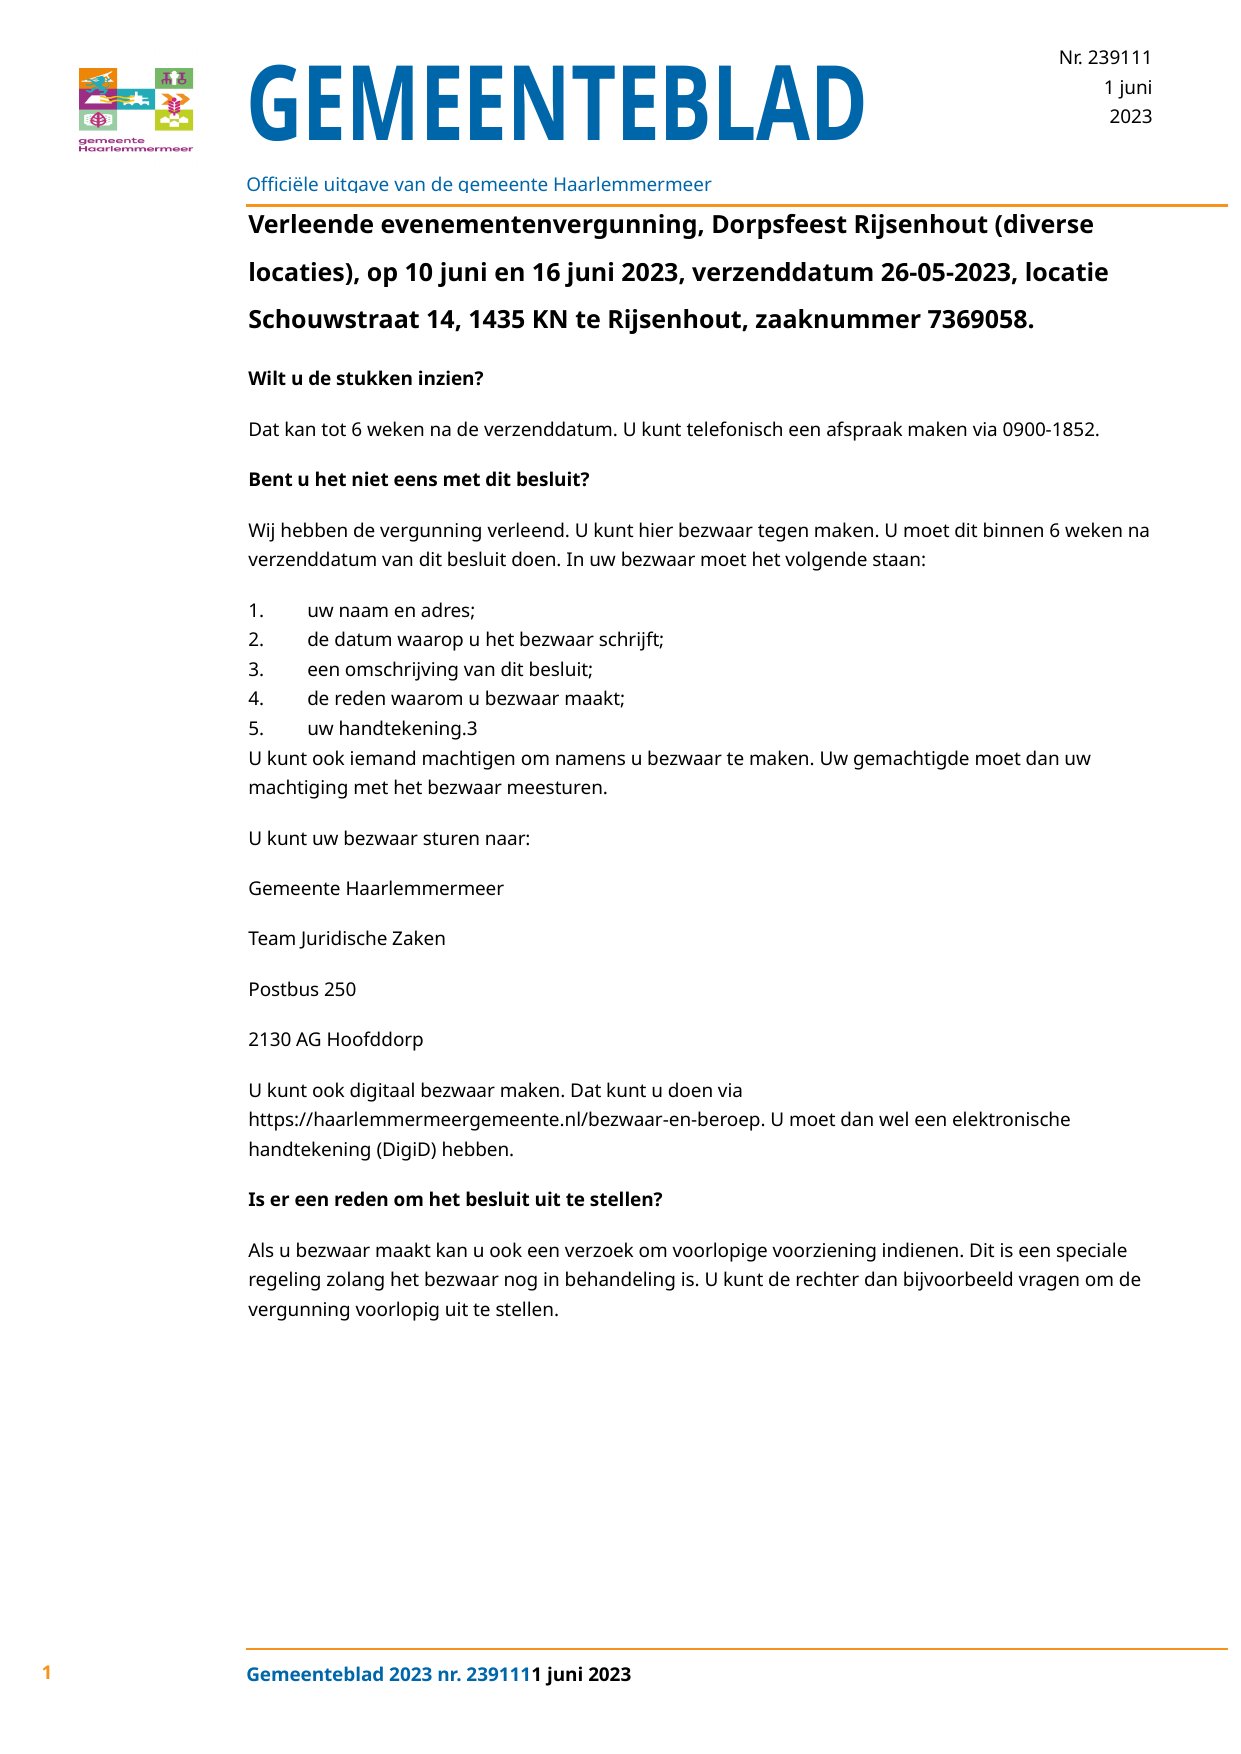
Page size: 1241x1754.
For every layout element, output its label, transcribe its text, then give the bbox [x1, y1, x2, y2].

list uw naam en adres; [248, 597, 1152, 622]
text Verleende evenementenvergunning, Dorpsfeest Rijsenhout (diverse locaties), op 10 juni en 16 juni 2023, verzenddatum 26-05-2023, locatie Schouwstraat 14, 1435 KN te Rijsenhout, zaaknummer 7369058. [248, 207, 1152, 336]
text Is er een reden om het besluit uit te stellen? [248, 1186, 1152, 1212]
text Gemeente Haarlemmermeer [248, 875, 1152, 901]
list de datum waarop u het bezwaar schrijft; [248, 626, 1152, 652]
text Bent u het niet eens met dit besluit? [248, 466, 1152, 492]
text U kunt ook iemand machtigen om namens u bezwaar te maken. Uw gemachtigde moet dan uw machtiging met het bezwaar meesturen. [248, 745, 1152, 800]
text U kunt ook digitaal bezwaar maken. Dat kunt u doen via https://haarlemmermeergemeente.nl/bezwaar-en-beroep. U moet dan wel een elektronische handtekening (DigiD) hebben. [248, 1077, 1152, 1162]
text Als u bezwaar maakt kan u ook een verzoek om voorlopige voorziening indienen. Dit is een speciale regeling zolang het bezwaar nog in behandeling is. U kunt de rechter dan bijvoorbeeld vragen om de vergunning voorlopig uit te stellen. [248, 1237, 1152, 1322]
text Team Juridische Zaken [248, 926, 1152, 951]
text Wij hebben de vergunning verleend. U kunt hier bezwaar tegen maken. U moet dit binnen 6 weken na verzenddatum van dit besluit doen. In uw bezwaar moet het volgende staan: [248, 517, 1152, 572]
text Wilt u de stukken inzien? [248, 366, 1152, 391]
text 2130 AG Hoofddorp [248, 1026, 1152, 1052]
text U kunt uw bezwaar sturen naar: [248, 825, 1152, 850]
list de reden waarom u bezwaar maakt; [248, 686, 1152, 711]
picture [41, 47, 231, 172]
text Dat kan tot 6 weken na de verzenddatum. U kunt telefonisch een afspraak maken via 0900-1852. [248, 416, 1152, 442]
list uw handtekening.3 [248, 715, 1152, 741]
text Postbus 250 [248, 976, 1152, 1002]
list een omschrijving van dit besluit; [248, 656, 1152, 682]
